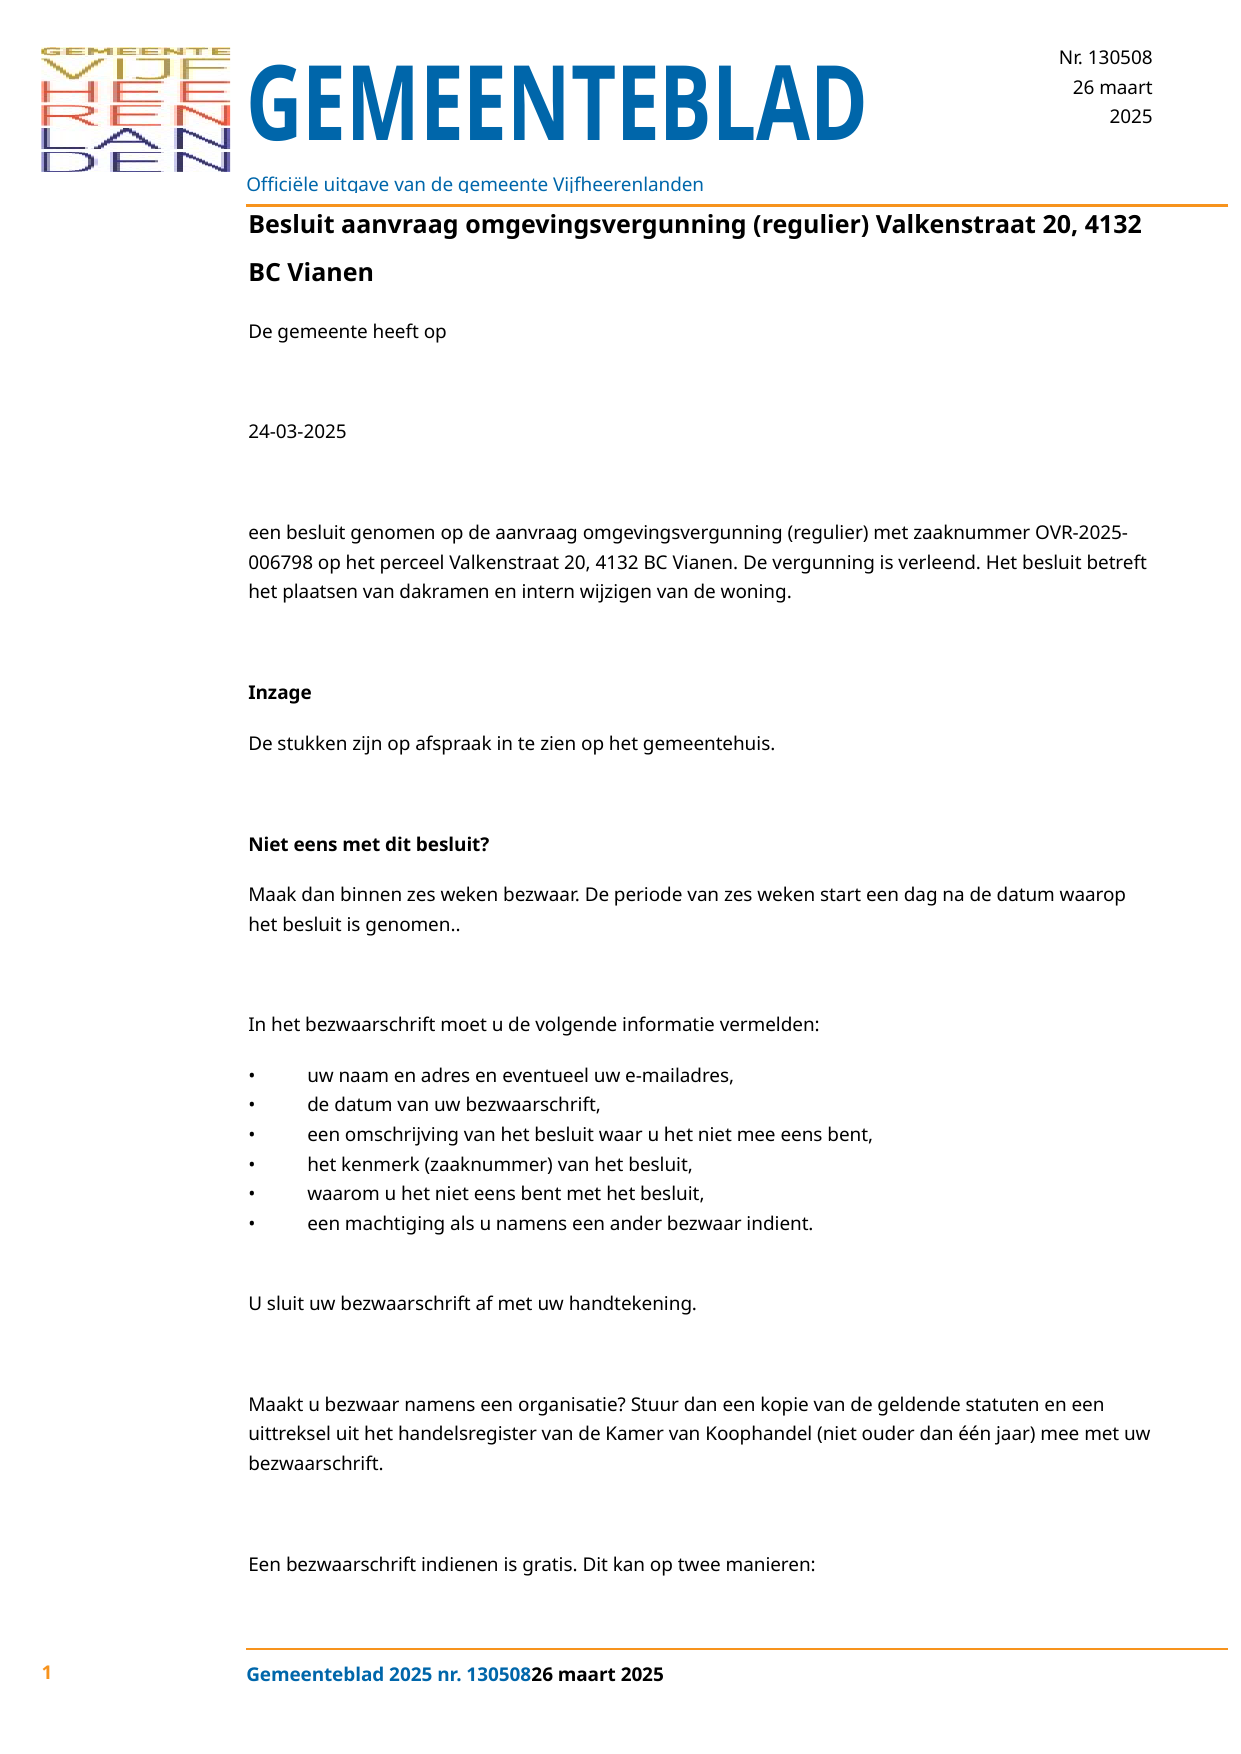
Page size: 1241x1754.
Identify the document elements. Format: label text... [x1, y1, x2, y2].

list het kenmerk (zaaknummer) van het besluit, [248, 1151, 1152, 1177]
list waarom u het niet eens bent met het besluit, [248, 1180, 1152, 1206]
list een omschrijving van het besluit waar u het niet mee eens bent, [248, 1121, 1152, 1147]
list een machtiging als u namens een ander bezwaar indient. [248, 1210, 1152, 1236]
text Niet eens met dit besluit? [248, 831, 1152, 857]
text De stukken zijn op afspraak in te zien op het gemeentehuis. [248, 730, 1152, 756]
text In het bezwaarschrift moet u de volgende informatie vermelden: [248, 1012, 1152, 1037]
text een besluit genomen op de aanvraag omgevingsvergunning (regulier) met zaaknummer OVR-2025-006798 op het perceel Valkenstraat 20, 4132 BC Vianen. De vergunning is verleend. Het besluit betreft het plaatsen van dakramen en intern wijzigen van de woning. [248, 519, 1152, 604]
text Maakt u bezwaar namens een organisatie? Stuur dan een kopie van de geldende statuten en een uittreksel uit het handelsregister van de Kamer van Koophandel (niet ouder dan één jaar) mee met uw bezwaarschrift. [248, 1391, 1152, 1476]
text U sluit uw bezwaarschrift af met uw handtekening. [248, 1290, 1152, 1316]
text Inzage [248, 679, 1152, 705]
text Een bezwaarschrift indienen is gratis. Dit kan op twee manieren: [248, 1551, 1152, 1577]
list de datum van uw bezwaarschrift, [248, 1092, 1152, 1117]
text 24-03-2025 [248, 419, 1152, 444]
text Maak dan binnen zes weken bezwaar. De periode van zes weken start een dag na de datum waarop het besluit is genomen.. [248, 881, 1152, 937]
text De gemeente heeft op [248, 318, 1152, 344]
picture [41, 47, 231, 172]
list uw naam en adres en eventueel uw e-mailadres, [248, 1062, 1152, 1088]
text Besluit aanvraag omgevingsvergunning (regulier) Valkenstraat 20, 4132 BC Vianen [248, 207, 1152, 288]
